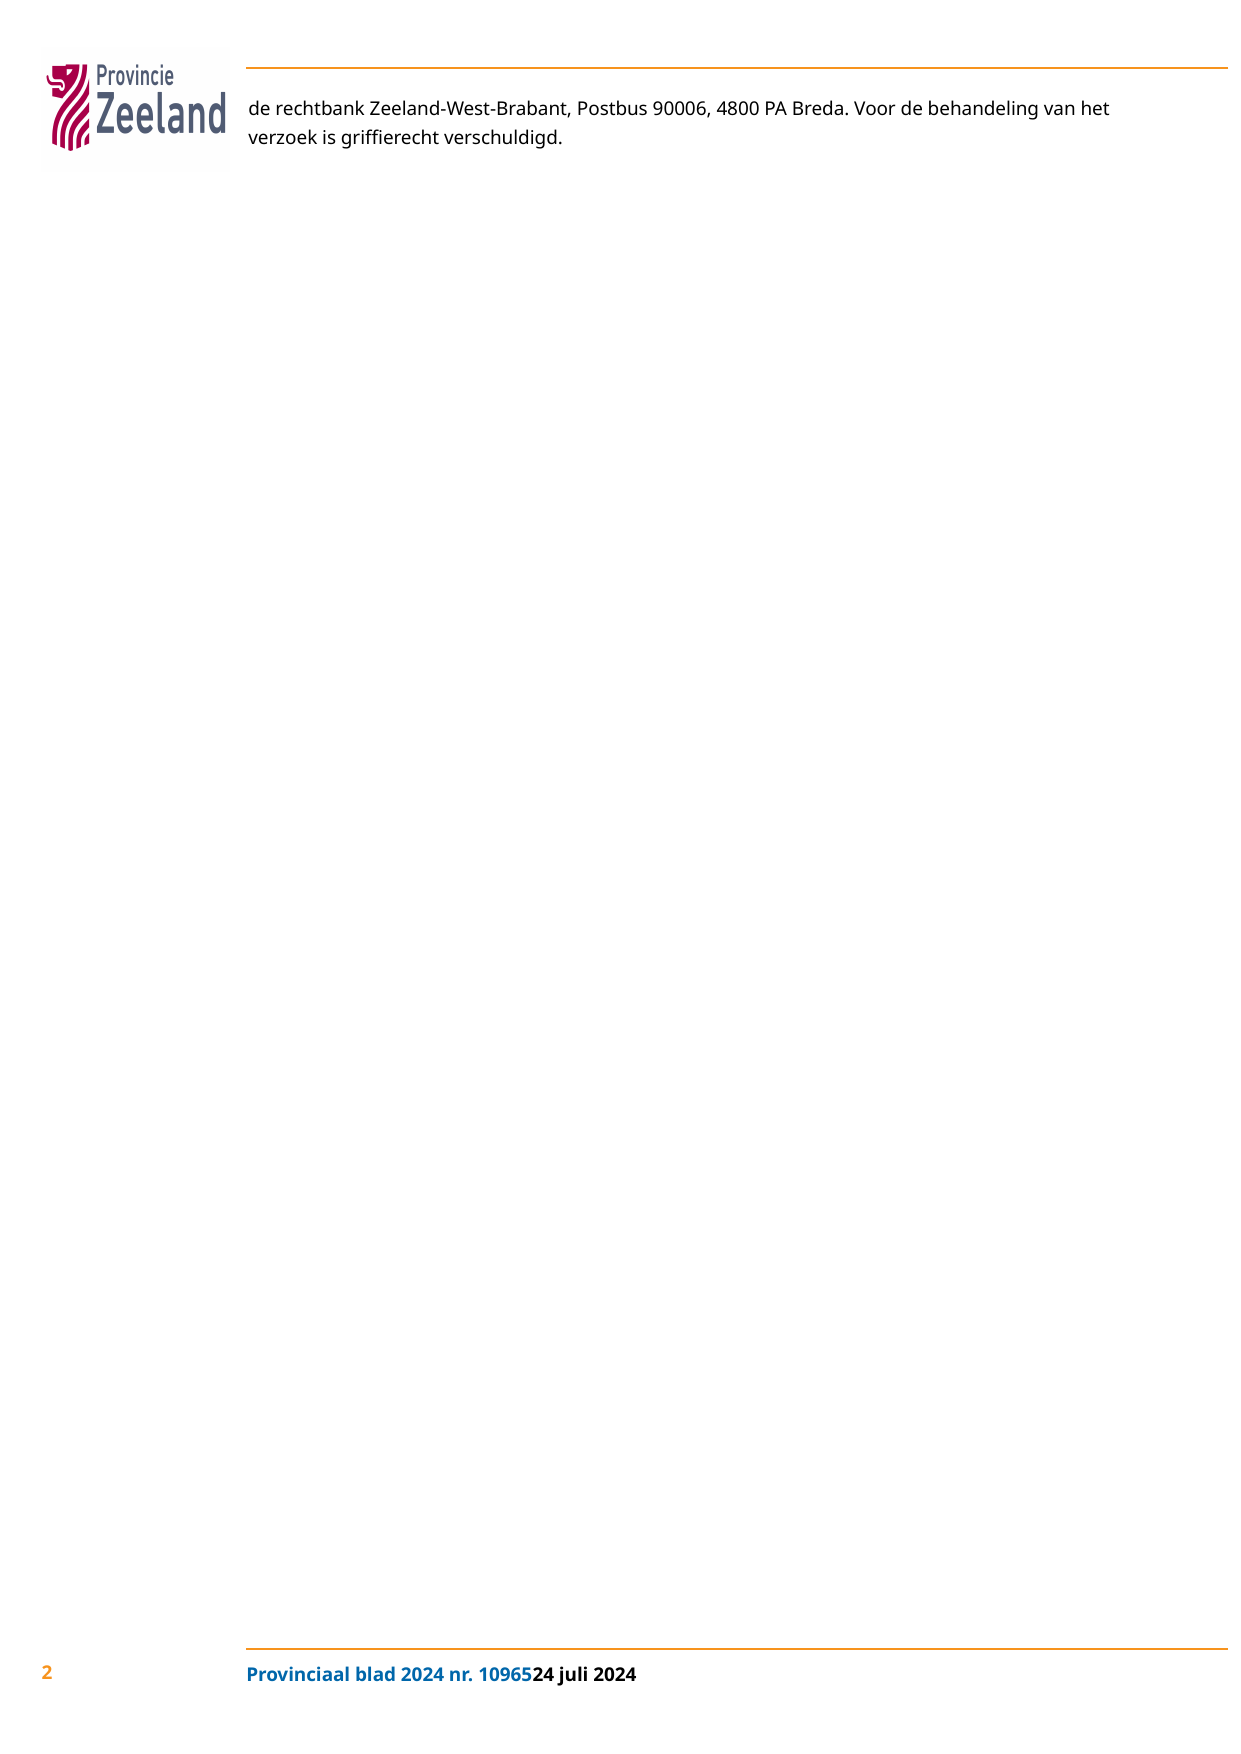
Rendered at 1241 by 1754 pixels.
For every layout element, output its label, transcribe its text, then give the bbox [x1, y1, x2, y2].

text de rechtbank Zeeland-West-Brabant, Postbus 90006, 4800 PA Breda. Voor de behandeling van het verzoek is griffierecht verschuldigd. [248, 95, 1152, 150]
picture [41, 47, 231, 172]
